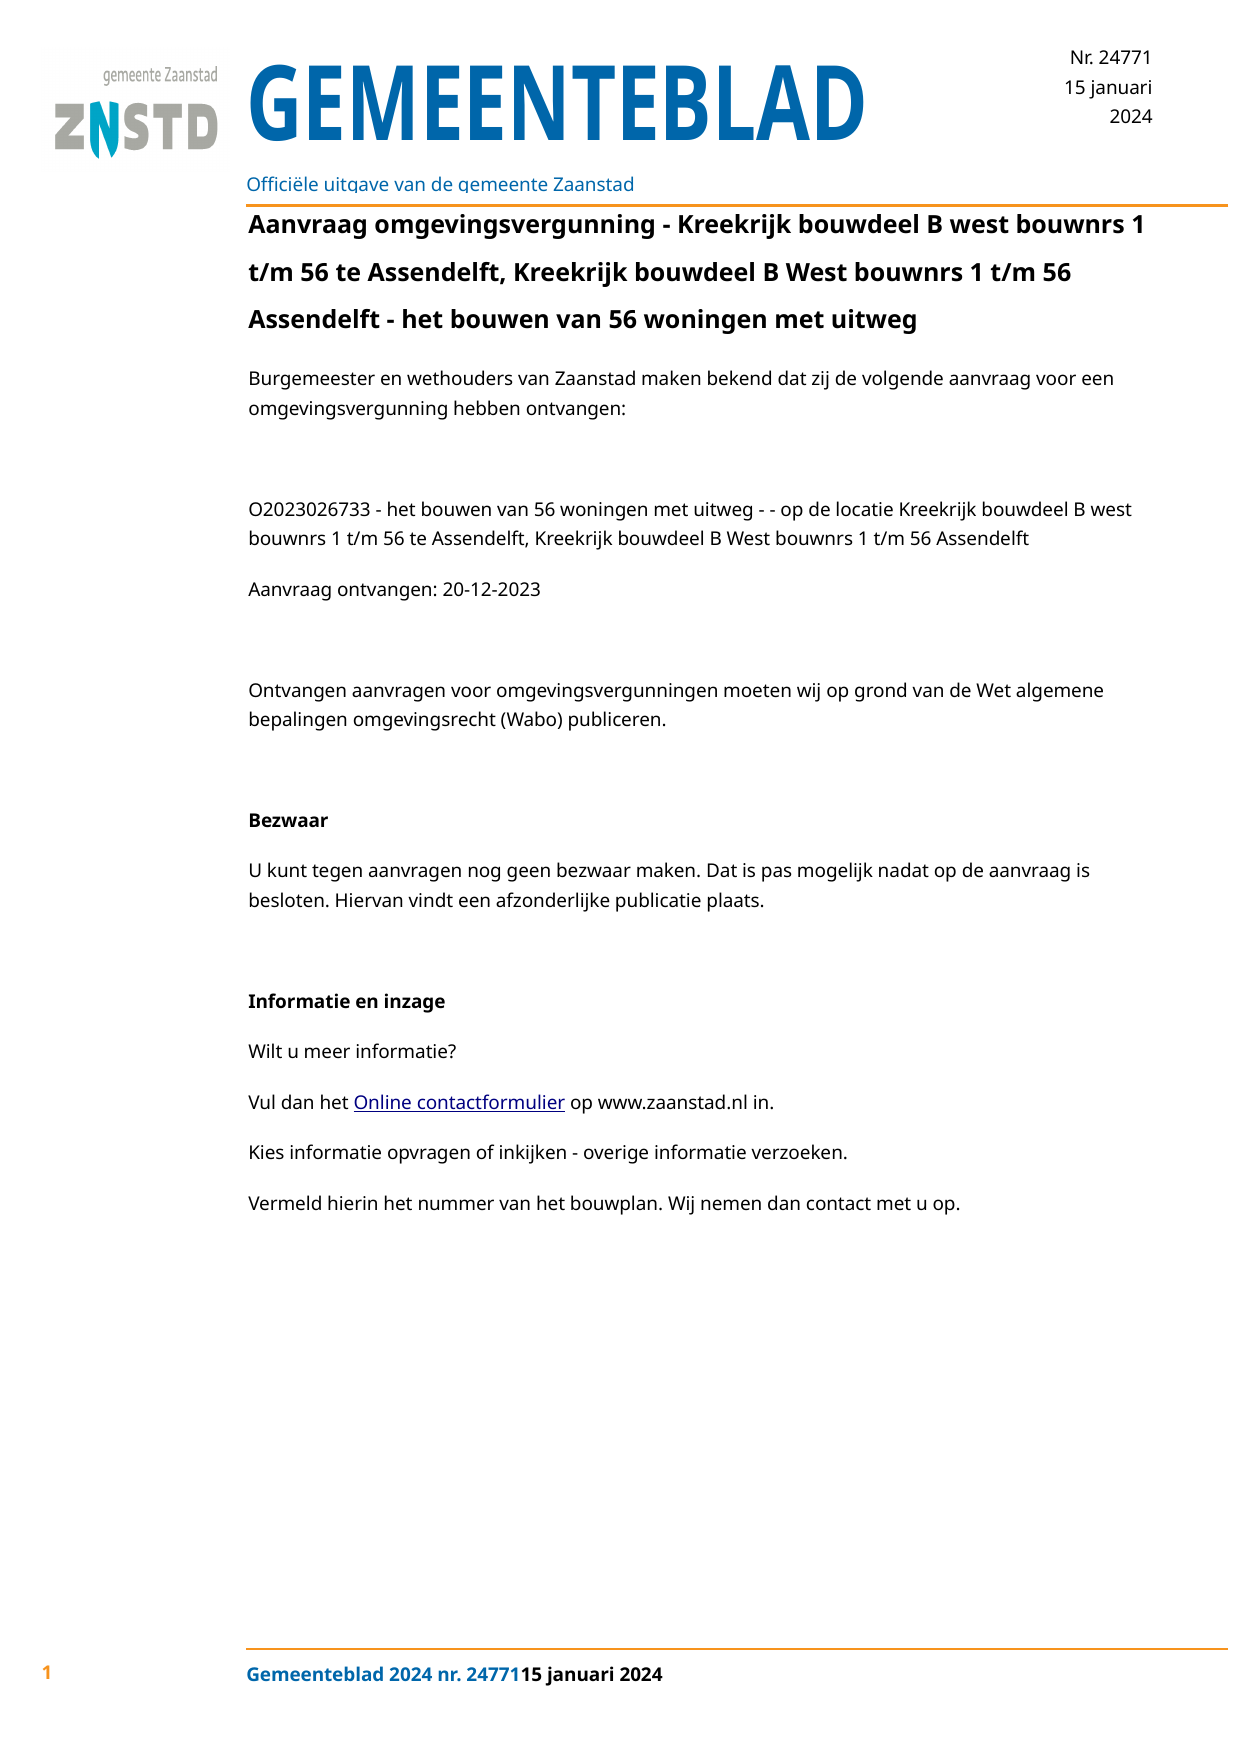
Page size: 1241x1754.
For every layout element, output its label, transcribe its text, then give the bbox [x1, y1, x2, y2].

text O2023026733 - het bouwen van 56 woningen met uitweg - - op de locatie Kreekrijk bouwdeel B west bouwnrs 1 t/m 56 te Assendelft, Kreekrijk bouwdeel B West bouwnrs 1 t/m 56 Assendelft [248, 496, 1152, 551]
text U kunt tegen aanvragen nog geen bezwaar maken. Dat is pas mogelijk nadat op de aanvraag is besloten. Hiervan vindt een afzonderlijke publicatie plaats. [248, 858, 1152, 913]
picture [41, 47, 231, 172]
text Bezwaar [248, 807, 1152, 833]
text Informatie en inzage [248, 988, 1152, 1014]
text Aanvraag ontvangen: 20-12-2023 [248, 576, 1152, 602]
text Wilt u meer informatie? [248, 1038, 1152, 1064]
text Vul dan het Online contactformulier op www.zaanstad.nl in. [248, 1089, 1152, 1114]
text Aanvraag omgevingsvergunning - Kreekrijk bouwdeel B west bouwnrs 1 t/m 56 te Assendelft, Kreekrijk bouwdeel B West bouwnrs 1 t/m 56 Assendelft - het bouwen van 56 woningen met uitweg [248, 207, 1152, 336]
text Kies informatie opvragen of inkijken - overige informatie verzoeken. [248, 1139, 1152, 1165]
text Burgemeester en wethouders van Zaanstad maken bekend dat zij de volgende aanvraag voor een omgevingsvergunning hebben ontvangen: [248, 366, 1152, 421]
text Ontvangen aanvragen voor omgevingsvergunningen moeten wij op grond van de Wet algemene bepalingen omgevingsrecht (Wabo) publiceren. [248, 677, 1152, 732]
text Vermeld hierin het nummer van het bouwplan. Wij nemen dan contact met u op. [248, 1190, 1152, 1215]
